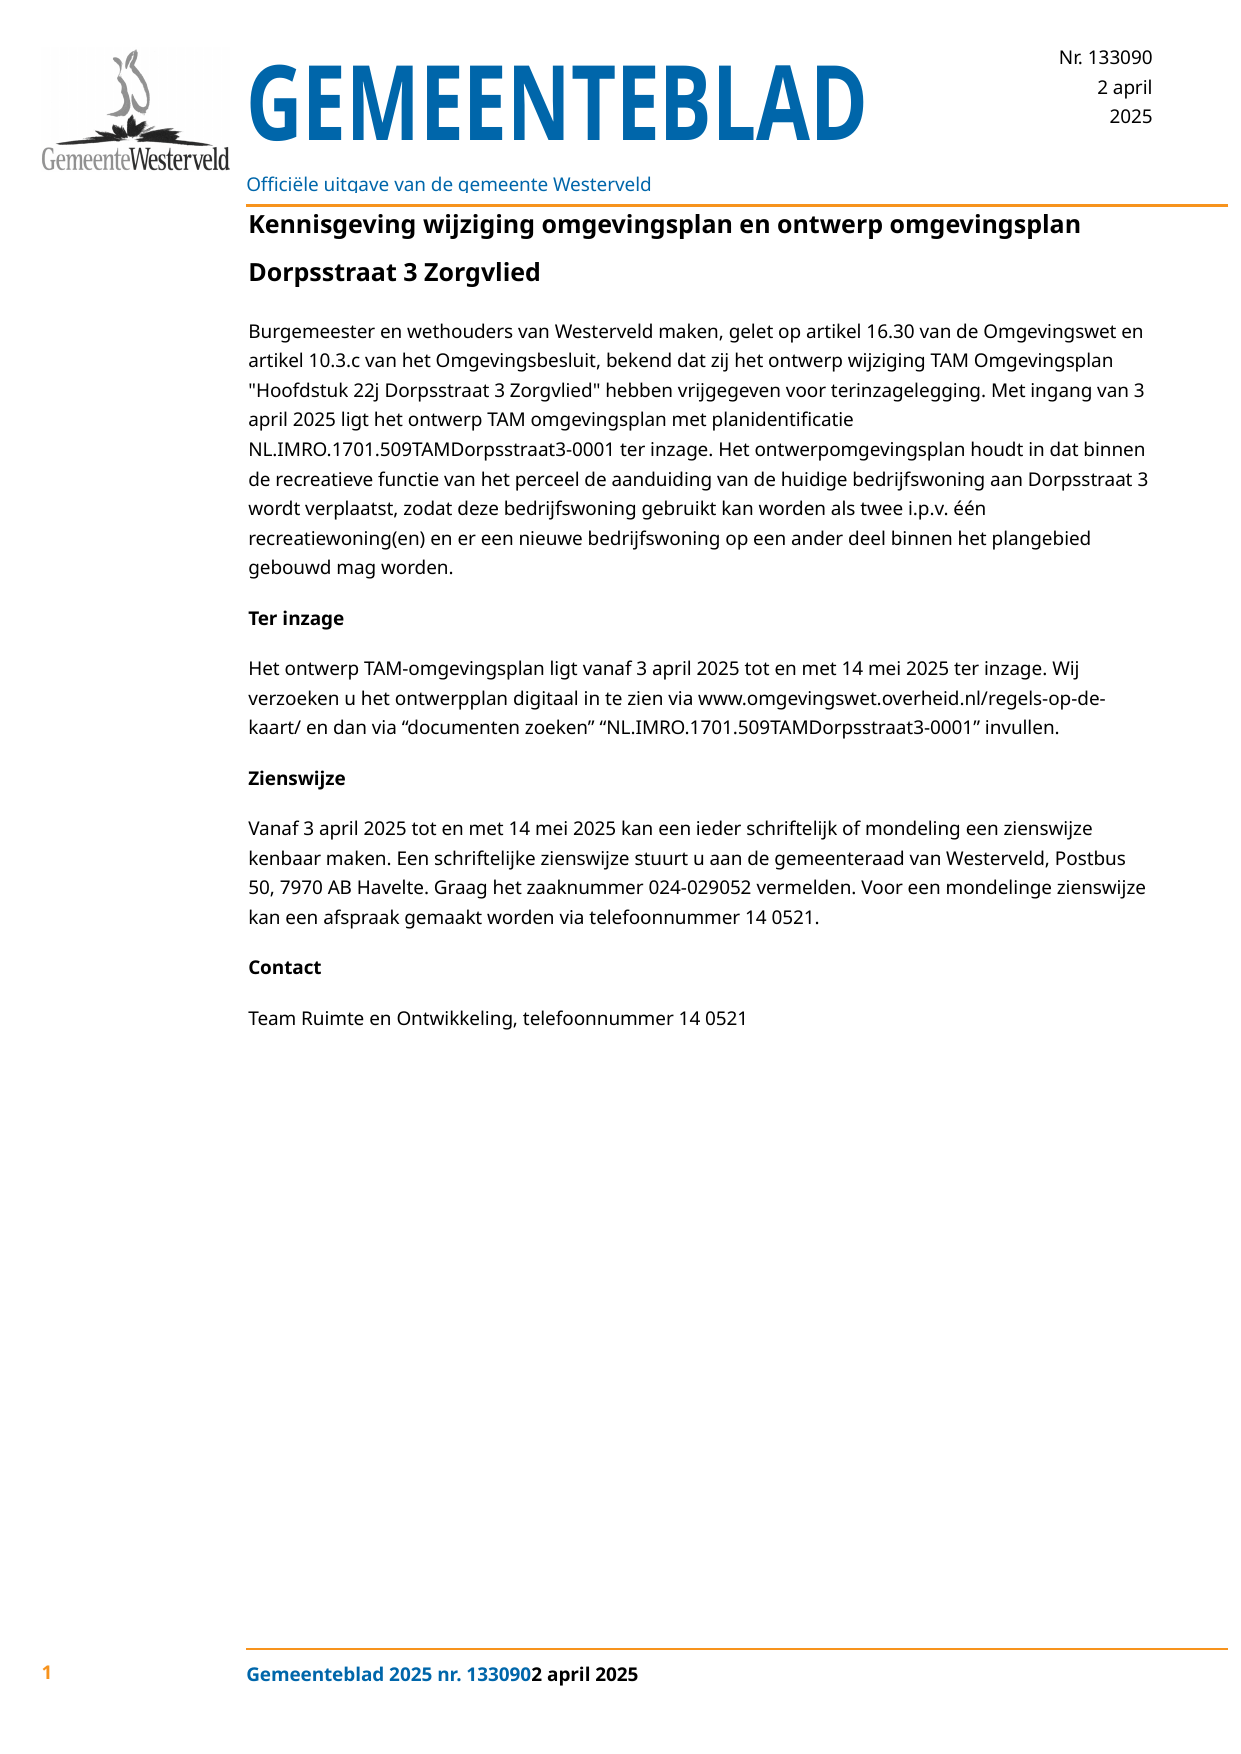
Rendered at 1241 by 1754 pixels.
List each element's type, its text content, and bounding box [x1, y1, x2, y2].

text Het ontwerp TAM-omgevingsplan ligt vanaf 3 april 2025 tot en met 14 mei 2025 ter inzage. Wij verzoeken u het ontwerpplan digitaal in te zien via www.omgevingswet.overheid.nl/regels-op-de-kaart/ en dan via “documenten zoeken” “NL.IMRO.1701.509TAMDorpsstraat3-0001” invullen. [248, 655, 1152, 740]
text Team Ruimte en Ontwikkeling, telefoonnummer 14 0521 [248, 1005, 1152, 1031]
text Burgemeester en wethouders van Westerveld maken, gelet op artikel 16.30 van de Omgevingswet en artikel 10.3.c van het Omgevingsbesluit, bekend dat zij het ontwerp wijziging TAM Omgevingsplan "Hoofdstuk 22j Dorpsstraat 3 Zorgvlied" hebben vrijgegeven voor terinzagelegging. Met ingang van 3 april 2025 ligt het ontwerp TAM omgevingsplan met planidentificatie NL.IMRO.1701.509TAMDorpsstraat3-0001 ter inzage. Het ontwerpomgevingsplan houdt in dat binnen de recreatieve functie van het perceel de aanduiding van de huidige bedrijfswoning aan Dorpsstraat 3 wordt verplaatst, zodat deze bedrijfswoning gebruikt kan worden als twee i.p.v. één recreatiewoning(en) en er een nieuwe bedrijfswoning op een ander deel binnen het plangebied gebouwd mag worden. [248, 318, 1152, 580]
text Vanaf 3 april 2025 tot en met 14 mei 2025 kan een ieder schriftelijk of mondeling een zienswijze kenbaar maken. Een schriftelijke zienswijze stuurt u aan de gemeenteraad van Westerveld, Postbus 50, 7970 AB Havelte. Graag het zaaknummer 024-029052 vermelden. Voor een mondelinge zienswijze kan een afspraak gemaakt worden via telefoonnummer 14 0521. [248, 815, 1152, 930]
picture [41, 47, 231, 172]
text Zienswijze [248, 765, 1152, 791]
text Contact [248, 954, 1152, 980]
text Kennisgeving wijziging omgevingsplan en ontwerp omgevingsplan Dorpsstraat 3 Zorgvlied [248, 207, 1152, 288]
text Ter inzage [248, 605, 1152, 631]
